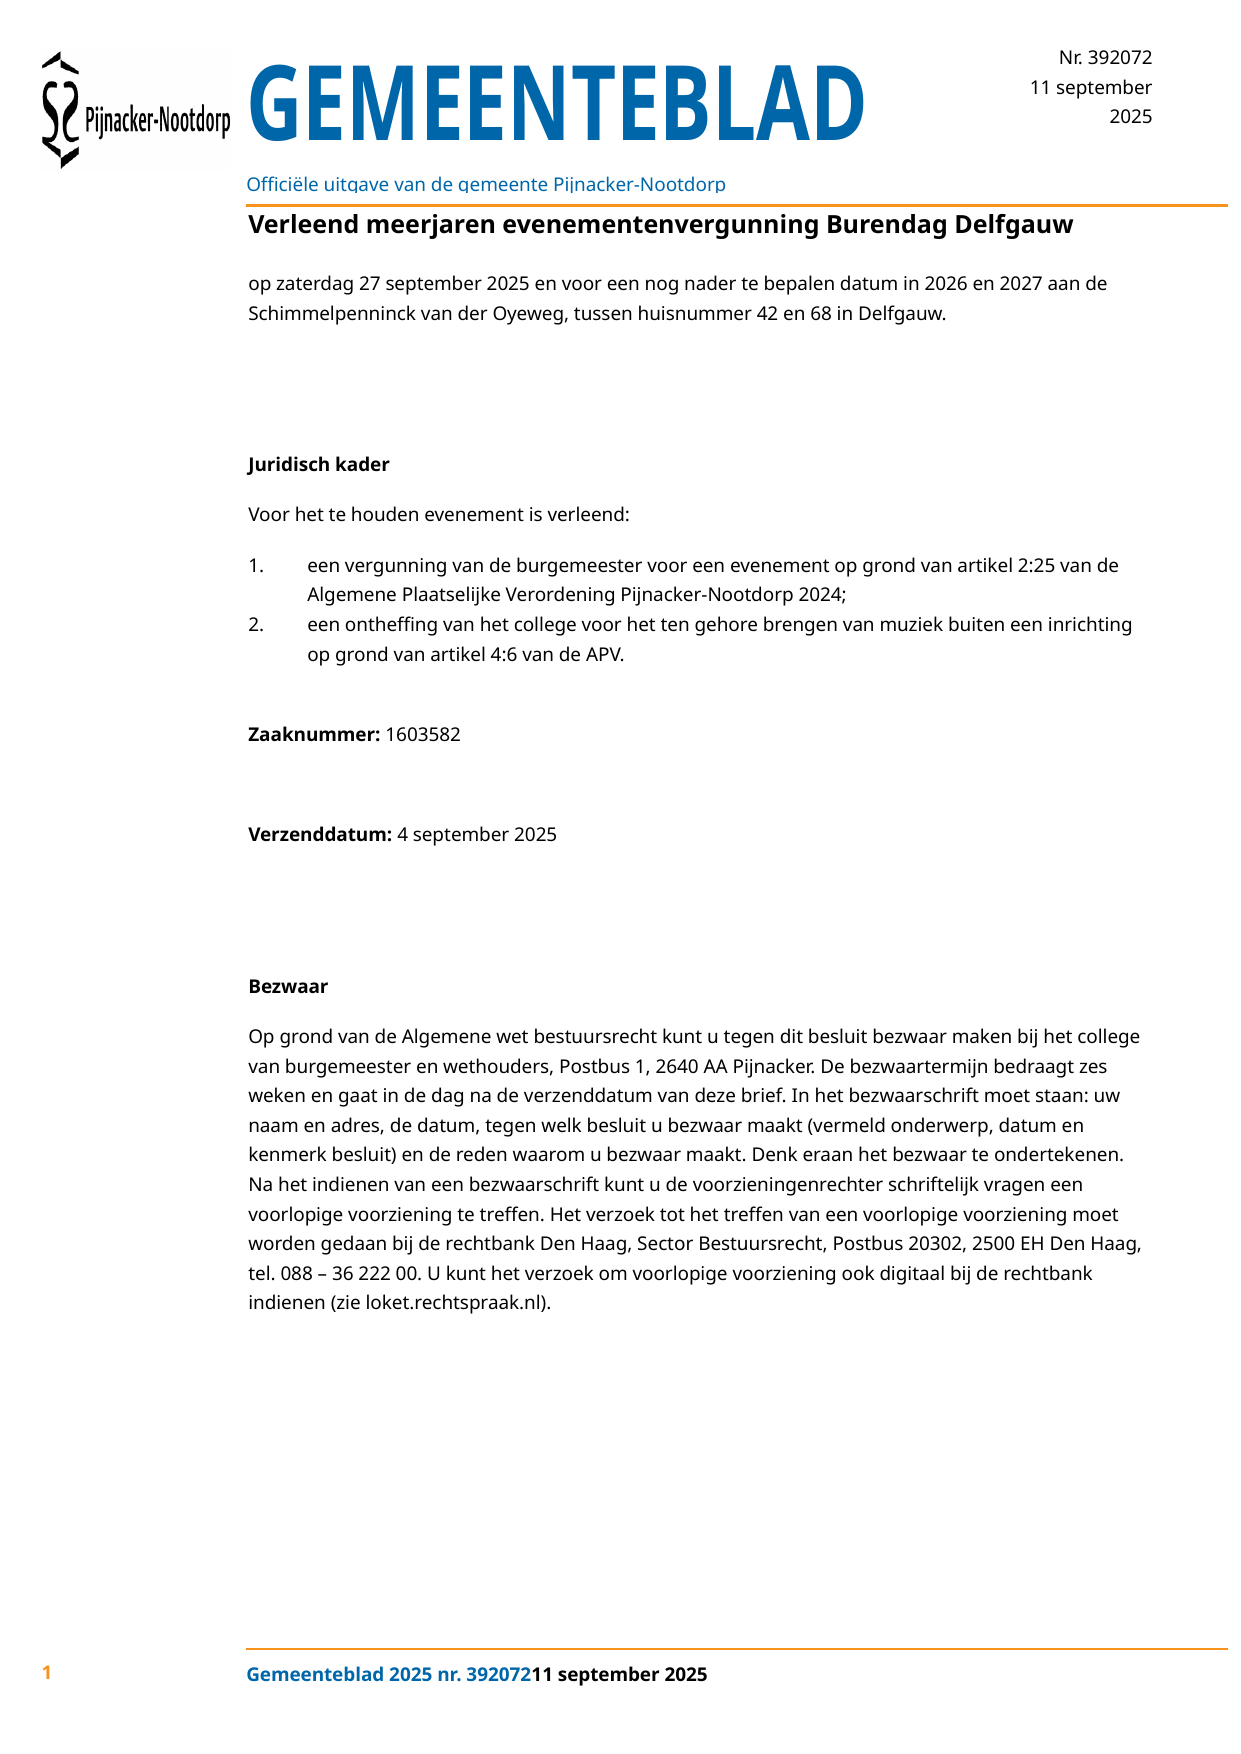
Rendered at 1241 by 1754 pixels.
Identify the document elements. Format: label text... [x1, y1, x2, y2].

text Voor het te houden evenement is verleend: [248, 502, 1152, 527]
text Op grond van de Algemene wet bestuursrecht kunt u tegen dit besluit bezwaar maken bij het college van burgemeester en wethouders, Postbus 1, 2640 AA Pijnacker. De bezwaartermijn bedraagt zes weken en gaat in de dag na de verzenddatum van deze brief. In het bezwaarschrift moet staan: uw naam en adres, de datum, tegen welk besluit u bezwaar maakt (vermeld onderwerp, datum en kenmerk besluit) en de reden waarom u bezwaar maakt. Denk eraan het bezwaar te ondertekenen. Na het indienen van een bezwaarschrift kunt u de voorzieningenrechter schriftelijk vragen een voorlopige voorziening te treffen. Het verzoek tot het treffen van een voorlopige voorziening moet worden gedaan bij de rechtbank Den Haag, Sector Bestuursrecht, Postbus 20302, 2500 EH Den Haag, tel. 088 – 36 222 00. U kunt het verzoek om voorlopige voorziening ook digitaal bij de rechtbank indienen (zie loket.rechtspraak.nl). [248, 1023, 1152, 1315]
text Verleend meerjaren evenementenvergunning Burendag Delfgauw [248, 207, 1152, 241]
list een vergunning van de burgemeester voor een evenement op grond van artikel 2:25 van de Algemene Plaatselijke Verordening Pijnacker-Nootdorp 2024; [248, 552, 1152, 607]
text Juridisch kader [248, 451, 1152, 477]
text Verzenddatum: 4 september 2025 [248, 822, 1152, 847]
text op zaterdag 27 september 2025 en voor een nog nader te bepalen datum in 2026 en 2027 aan de Schimmelpenninck van der Oyeweg, tussen huisnummer 42 en 68 in Delfgauw. [248, 270, 1152, 326]
picture [41, 47, 231, 172]
text Bezwaar [248, 973, 1152, 998]
list een ontheffing van het college voor het ten gehore brengen van muziek buiten een inrichting op grond van artikel 4:6 van de APV. [248, 611, 1152, 666]
text Zaaknummer: 1603582 [248, 721, 1152, 746]
